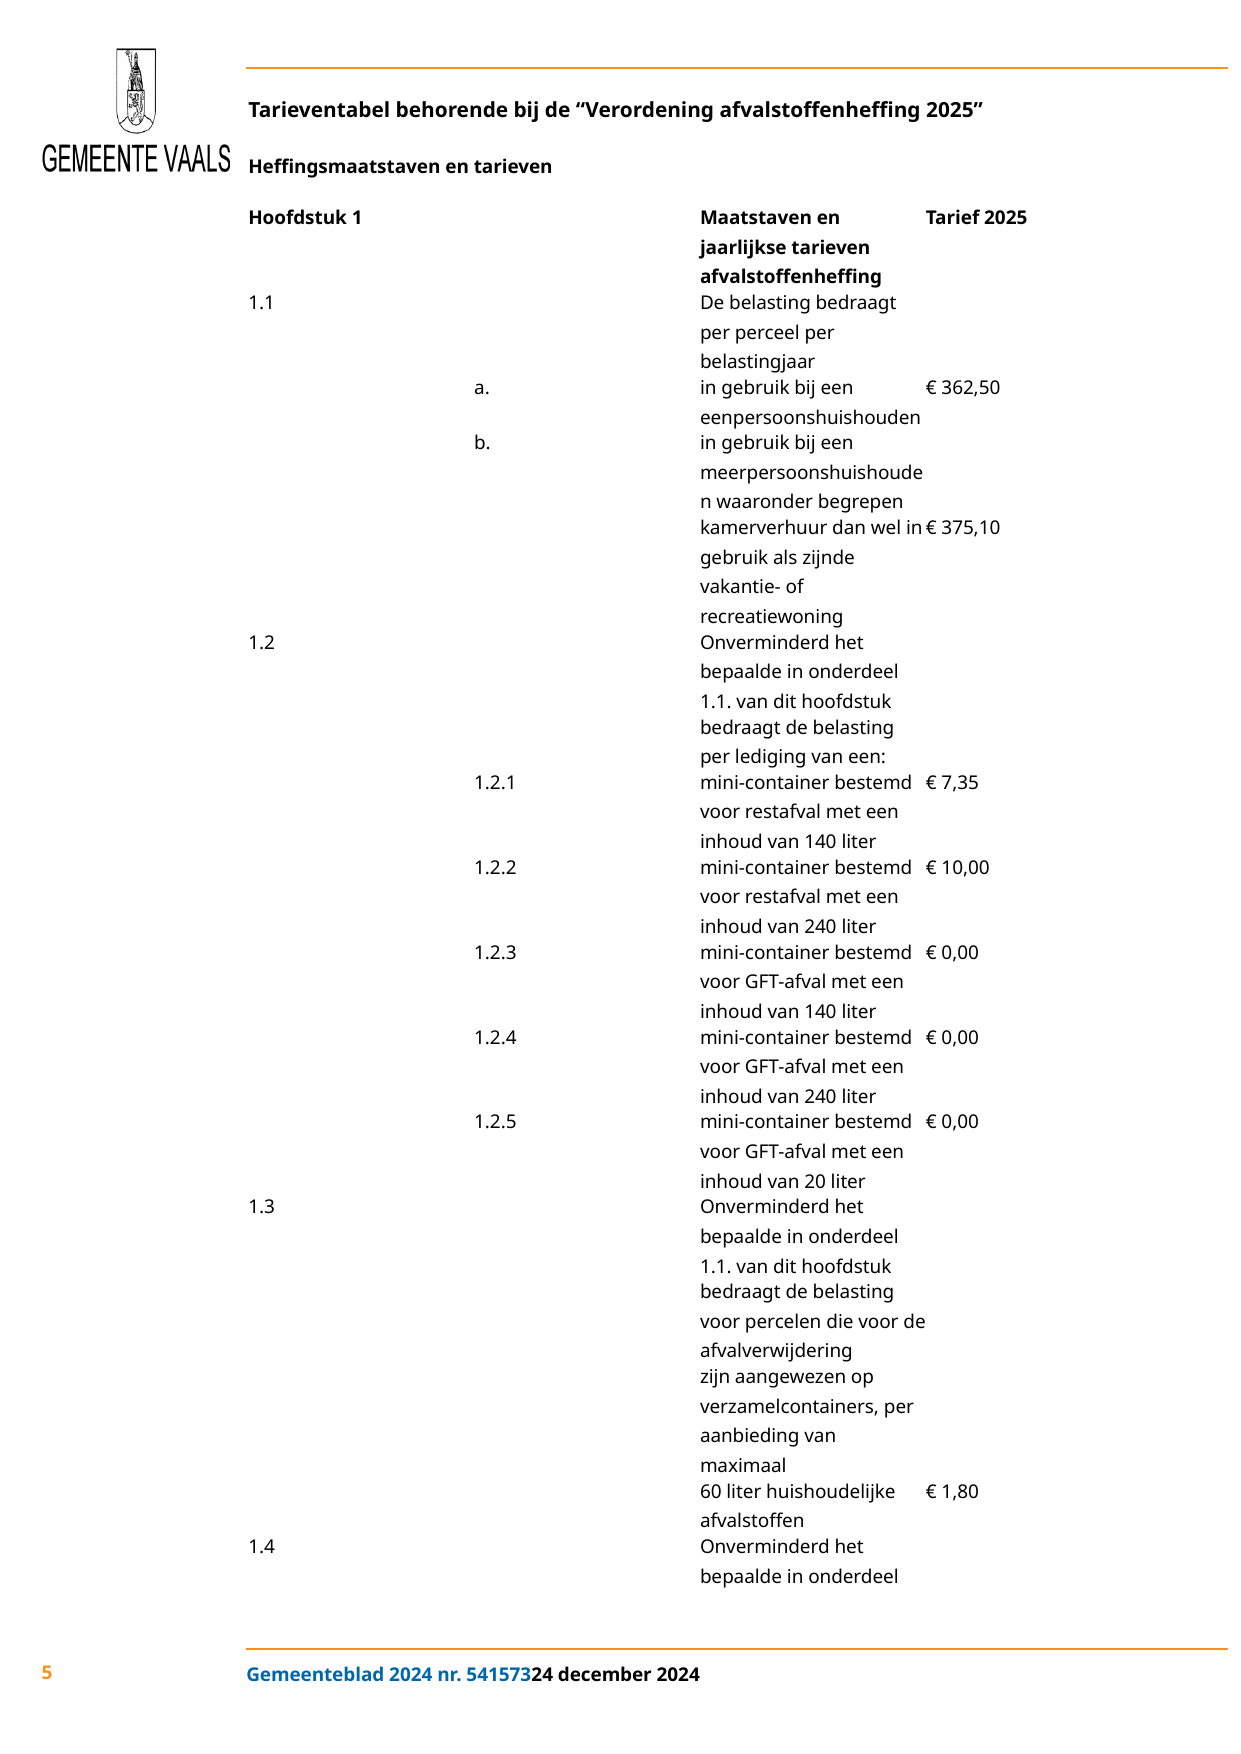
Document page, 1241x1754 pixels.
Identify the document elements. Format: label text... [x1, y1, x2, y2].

table_cell [248, 179, 474, 204]
table_cell in gebruik bij een eenpersoonshuishouden [700, 374, 926, 429]
table_cell [926, 289, 1152, 374]
table_header Heffingsmaatstaven en tarieven [248, 153, 926, 179]
table_cell a. [474, 374, 700, 429]
table_cell [926, 1279, 1152, 1363]
table_cell [474, 1194, 700, 1278]
table_cell 1.2.4 [474, 1024, 700, 1109]
table_cell Hoofdstuk 1 [248, 205, 700, 289]
table_cell [474, 515, 700, 629]
table_cell [474, 1364, 700, 1478]
table_cell [474, 289, 700, 374]
table_cell 1.1 [248, 289, 474, 374]
table_cell 1.2.5 [474, 1109, 700, 1194]
table_cell zijn aangewezen op verzamelcontainers, per aanbieding van maximaal [700, 1364, 926, 1478]
table_cell [248, 1024, 474, 1109]
table_cell € 10,00 [926, 854, 1152, 939]
table_cell € 362,50 [926, 374, 1152, 429]
table_cell € 0,00 [926, 939, 1152, 1024]
table_cell [474, 1478, 700, 1533]
table_cell bedraagt de belasting per lediging van een: [700, 714, 926, 769]
table_cell [248, 939, 474, 1024]
table_cell [474, 1533, 700, 1588]
table_cell [248, 374, 474, 429]
table_cell 1.2 [248, 629, 474, 714]
picture [41, 47, 231, 172]
table_cell bedraagt de belasting voor percelen die voor de afvalverwijdering [700, 1279, 926, 1363]
table_cell [926, 430, 1152, 514]
table_header [926, 153, 1152, 179]
table_cell 1.2.2 [474, 854, 700, 939]
table_cell [474, 714, 700, 769]
table_cell [248, 769, 474, 854]
table_cell Tarief 2025 [926, 205, 1152, 289]
table_cell kamerverhuur dan wel in gebruik als zijnde vakantie- of recreatiewoning [700, 515, 926, 629]
table_cell € 7,35 [926, 769, 1152, 854]
table_cell [926, 629, 1152, 714]
table_cell € 0,00 [926, 1024, 1152, 1109]
table_cell 1.3 [248, 1194, 474, 1278]
table_cell Onverminderd het bepaalde in onderdeel [700, 1533, 926, 1588]
table_cell Onverminderd het bepaalde in onderdeel 1.1. van dit hoofdstuk [700, 629, 926, 714]
table_cell [474, 1279, 700, 1363]
table_cell mini-container bestemd voor GFT-afval met een inhoud van 20 liter [700, 1109, 926, 1194]
table_cell [926, 1364, 1152, 1478]
table_cell [248, 1364, 474, 1478]
table_cell [926, 1194, 1152, 1278]
table_cell [926, 1533, 1152, 1588]
table_cell 1.2.3 [474, 939, 700, 1024]
table_cell [926, 179, 1152, 204]
table_cell mini-container bestemd voor restafval met een inhoud van 240 liter [700, 854, 926, 939]
table_cell [248, 430, 474, 514]
table_cell mini-container bestemd voor restafval met een inhoud van 140 liter [700, 769, 926, 854]
table_cell [474, 629, 700, 714]
table_cell 60 liter huishoudelijke afvalstoffen [700, 1478, 926, 1533]
table_cell [474, 179, 700, 204]
table_cell € 1,80 [926, 1478, 1152, 1533]
table_cell [248, 1109, 474, 1194]
table_cell mini-container bestemd voor GFT-afval met een inhoud van 140 liter [700, 939, 926, 1024]
table_cell mini-container bestemd voor GFT-afval met een inhoud van 240 liter [700, 1024, 926, 1109]
table_cell [248, 714, 474, 769]
text Tarieventabel behorende bij de “Verordening afvalstoffenheffing 2025” [248, 95, 1152, 123]
table_cell [248, 515, 474, 629]
table_cell [248, 1478, 474, 1533]
table_cell [248, 1279, 474, 1363]
table_cell € 375,10 [926, 515, 1152, 629]
table_cell 1.2.1 [474, 769, 700, 854]
table_cell [700, 179, 926, 204]
table_cell b. [474, 430, 700, 514]
table_cell in gebruik bij een meerpersoonshuishouden waaronder begrepen [700, 430, 926, 514]
table_cell € 0,00 [926, 1109, 1152, 1194]
table_cell [926, 714, 1152, 769]
table_cell De belasting bedraagt per perceel per belastingjaar [700, 289, 926, 374]
table_cell Onverminderd het bepaalde in onderdeel 1.1. van dit hoofdstuk [700, 1194, 926, 1278]
table_cell Maatstaven en jaarlijkse tarieven afvalstoffenheffing [700, 205, 926, 289]
table_cell 1.4 [248, 1533, 474, 1588]
table_cell [248, 854, 474, 939]
